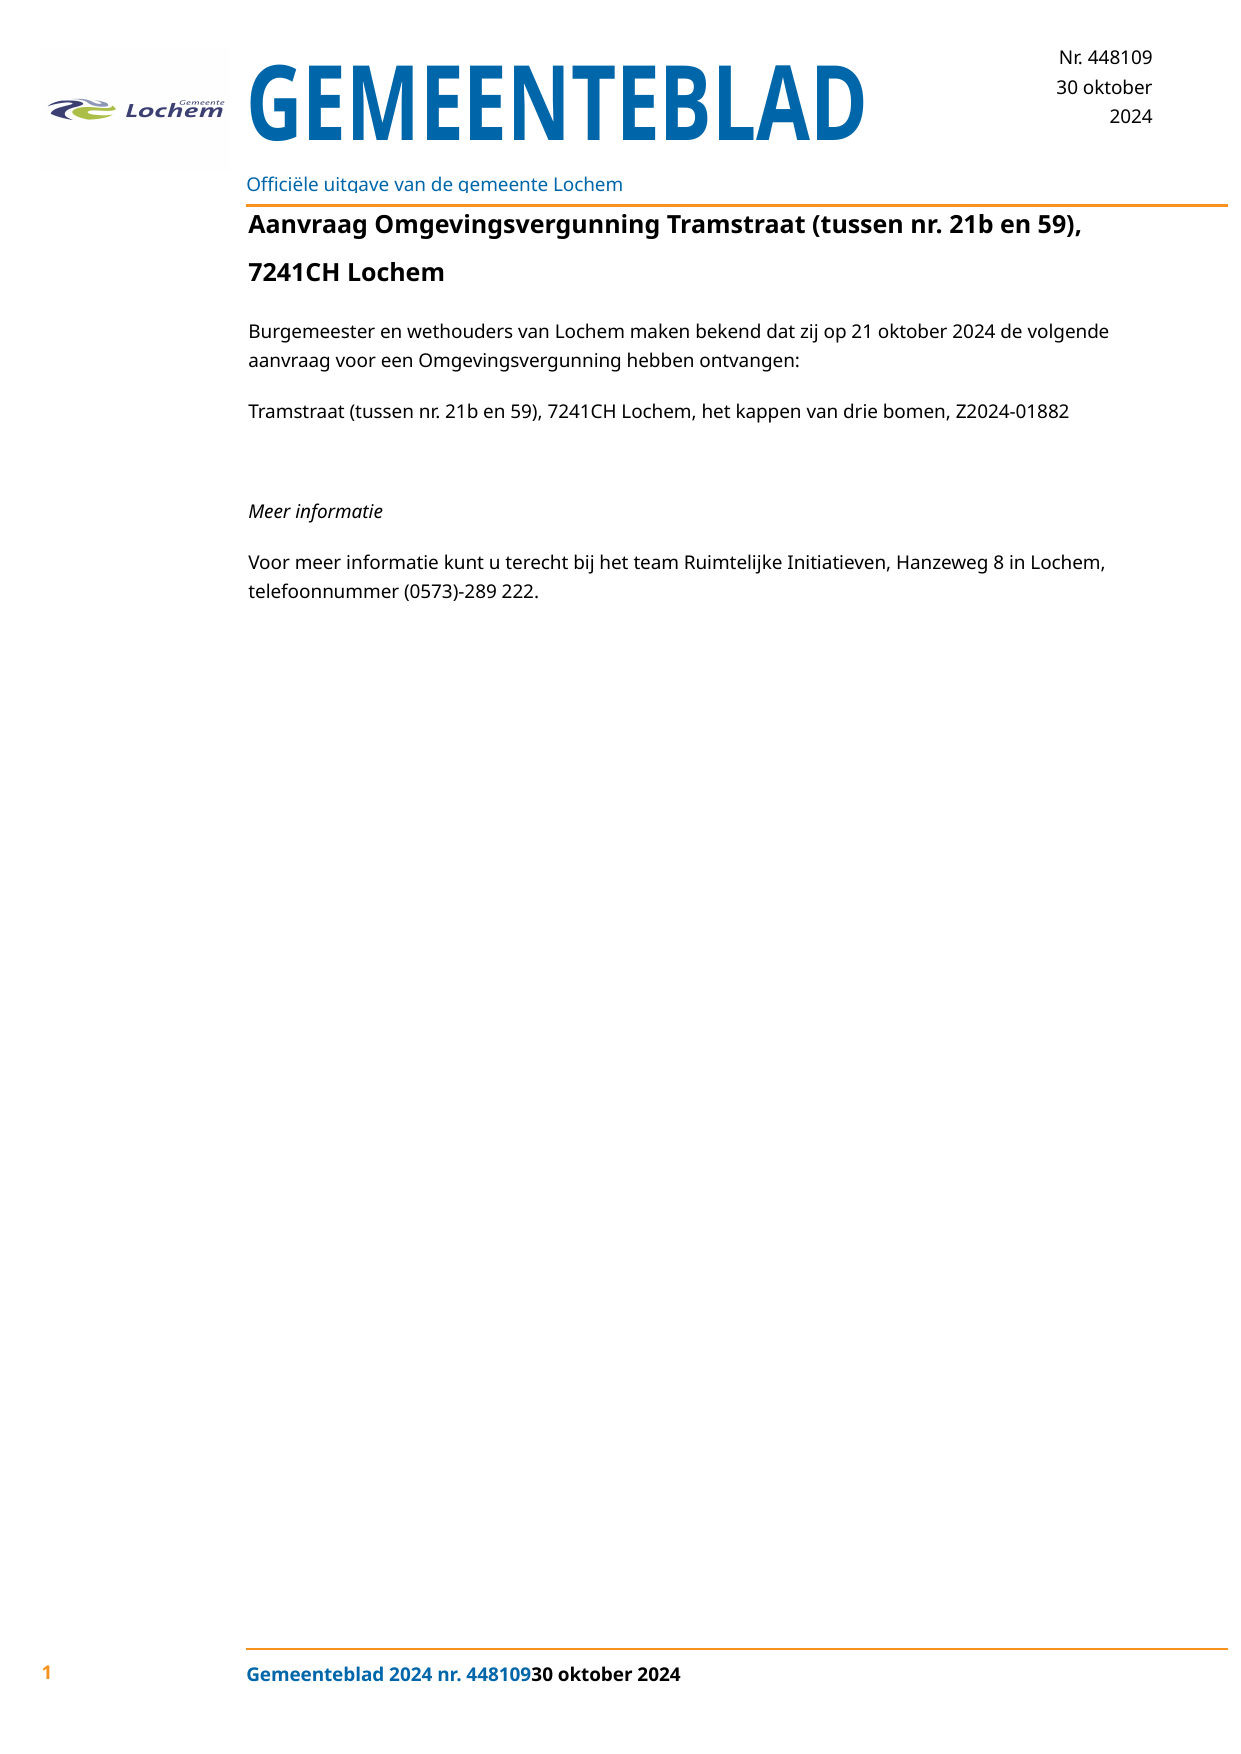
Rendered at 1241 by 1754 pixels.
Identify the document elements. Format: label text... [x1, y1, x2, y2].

text Aanvraag Omgevingsvergunning Tramstraat (tussen nr. 21b en 59), 7241CH Lochem [248, 207, 1152, 288]
picture [41, 47, 231, 172]
text Voor meer informatie kunt u terecht bij het team Ruimtelijke Initiatieven, Hanzeweg 8 in Lochem, telefoonnummer (0573)-289 222. [248, 549, 1152, 604]
text Meer informatie [248, 499, 1152, 524]
text Tramstraat (tussen nr. 21b en 59), 7241CH Lochem, het kappen van drie bomen, Z2024-01882 [248, 398, 1152, 424]
text Burgemeester en wethouders van Lochem maken bekend dat zij op 21 oktober 2024 de volgende aanvraag voor een Omgevingsvergunning hebben ontvangen: [248, 318, 1152, 373]
